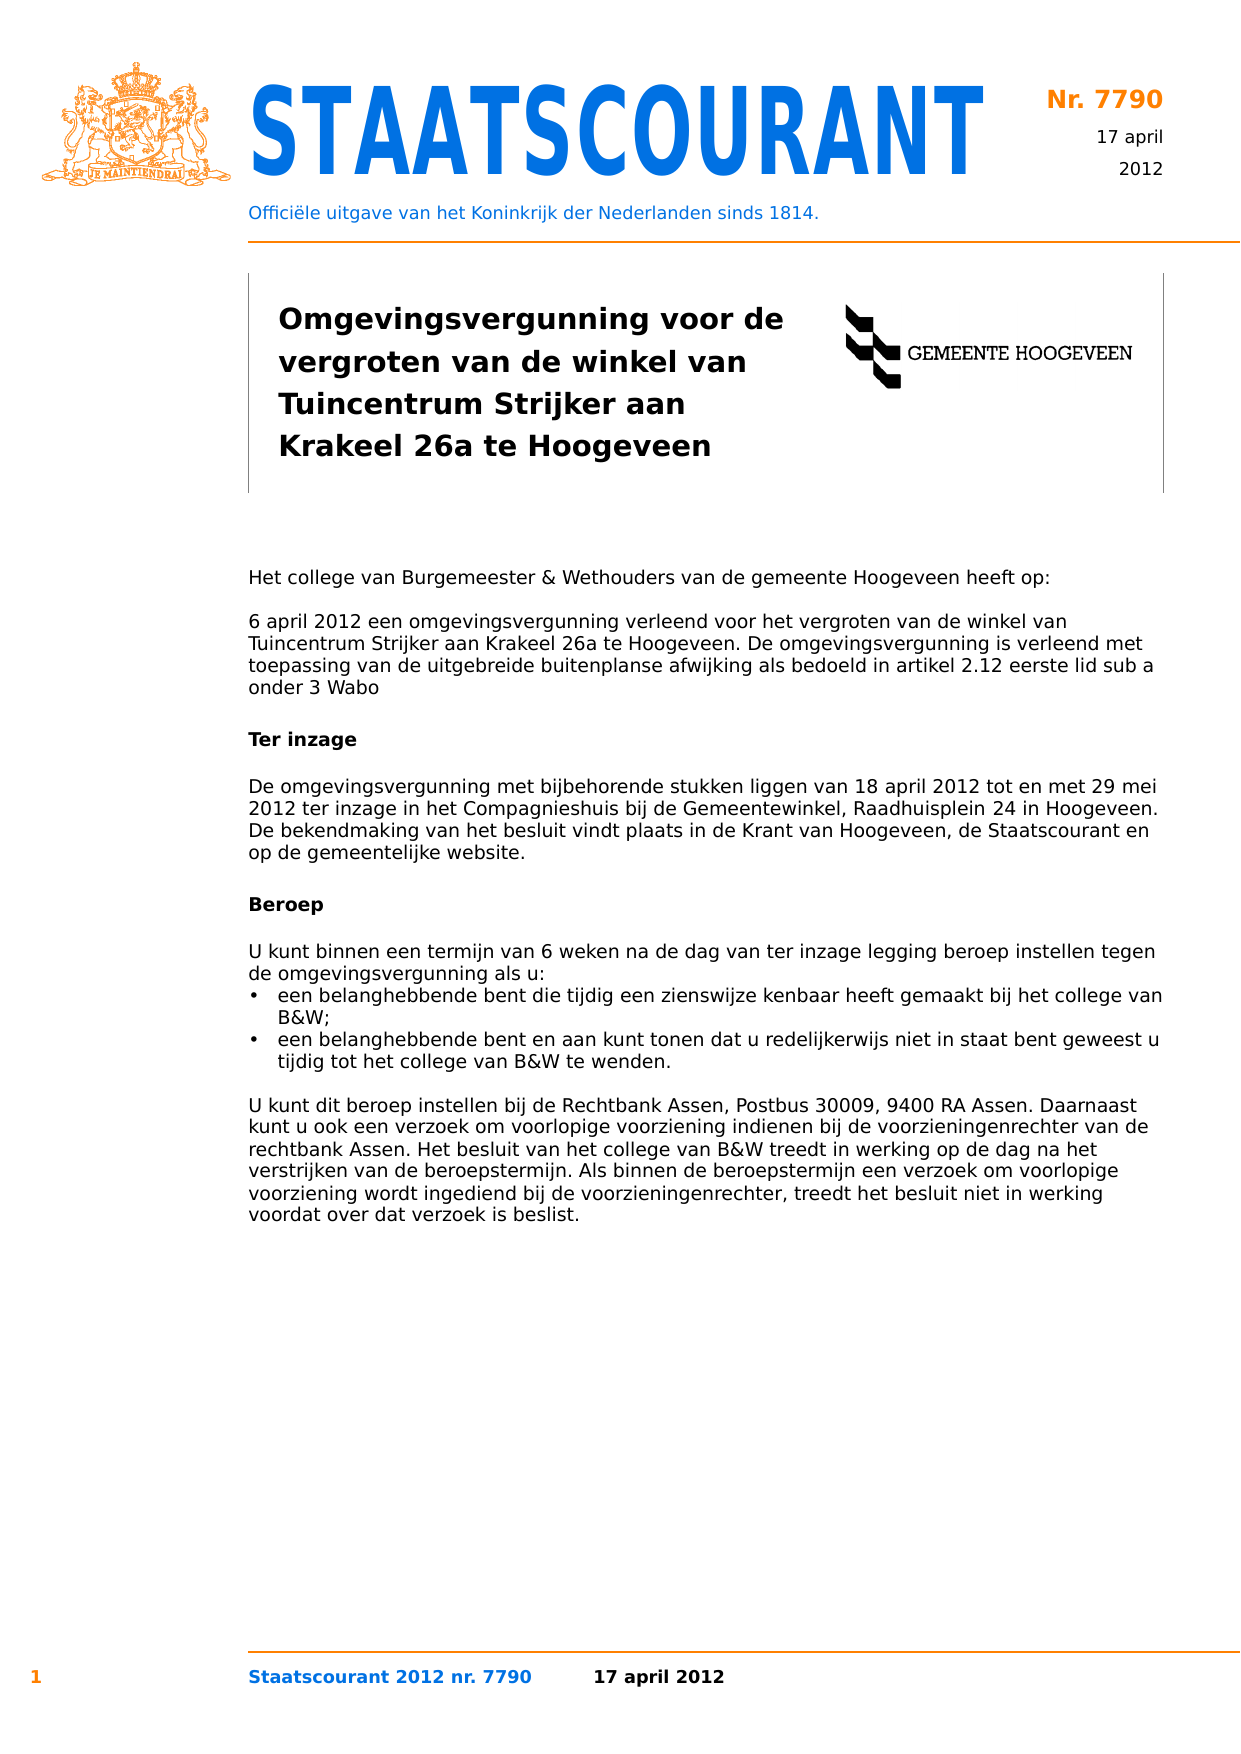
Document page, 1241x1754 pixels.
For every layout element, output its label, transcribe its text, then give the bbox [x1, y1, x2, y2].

text • een belanghebbende bent die tijdig een zienswijze kenbaar heeft gemaakt bij het college van B&W; [248, 985, 1163, 1029]
table_header Nr. 7790 [998, 62, 1240, 121]
text U kunt binnen een termijn van 6 weken na de dag van ter inzage legging beroep instellen tegen de omgevingsvergunning als u: [248, 941, 1163, 985]
text • een belanghebbende bent en aan kunt tonen dat u redelijkerwijs niet in staat bent geweest u tijdig tot het college van B&W te wenden. [248, 1029, 1163, 1073]
table_header STAATSCOURANT [248, 62, 998, 203]
subtitle Beroep [248, 894, 1163, 916]
subtitle Ter inzage [248, 729, 1163, 751]
table_cell Officiële uitgave van het Koninkrijk der Nederlanden sinds 1814. [248, 203, 1240, 241]
table_cell 2012 [998, 153, 1240, 203]
picture [844, 302, 1134, 391]
text U kunt dit beroep instellen bij de Rechtbank Assen, Postbus 30009, 9400 RA Assen. Daarnaast kunt u ook een verzoek om voorlopige voorziening indienen bij de voorzieningenrechter van de rechtbank Assen. Het besluit van het college van B&W treedt in werking op de dag na het verstrijken van de beroepstermijn. Als binnen de beroepstermijn een verzoek om voorlopige voorziening wordt ingediend bij de voorzieningenrechter, treedt het besluit niet in werking voordat over dat verzoek is beslist. [248, 1094, 1163, 1226]
subtitle Omgevingsvergunning voor de vergroten van de winkel van Tuincentrum Strijker aan Krakeel 26a te Hoogeveen [249, 273, 1163, 493]
picture [41, 62, 231, 186]
table_header [25, 62, 248, 241]
text 6 april 2012 een omgevingsvergunning verleend voor het vergroten van de winkel van Tuincentrum Strijker aan Krakeel 26a te Hoogeveen. De omgevingsvergunning is verleend met toepassing van de uitgebreide buitenplanse afwijking als bedoeld in artikel 2.12 eerste lid sub a onder 3 Wabo [248, 611, 1163, 699]
table_cell 17 april [998, 121, 1240, 153]
text Het college van Burgemeester & Wethouders van de gemeente Hoogeveen heeft op: [248, 567, 1163, 589]
text De omgevingsvergunning met bijbehorende stukken liggen van 18 april 2012 tot en met 29 mei 2012 ter inzage in het Compagnieshuis bij de Gemeentewinkel, Raadhuisplein 24 in Hoogeveen. De bekendmaking van het besluit vindt plaats in de Krant van Hoogeveen, de Staatscourant en op de gemeentelijke website. [248, 776, 1163, 864]
